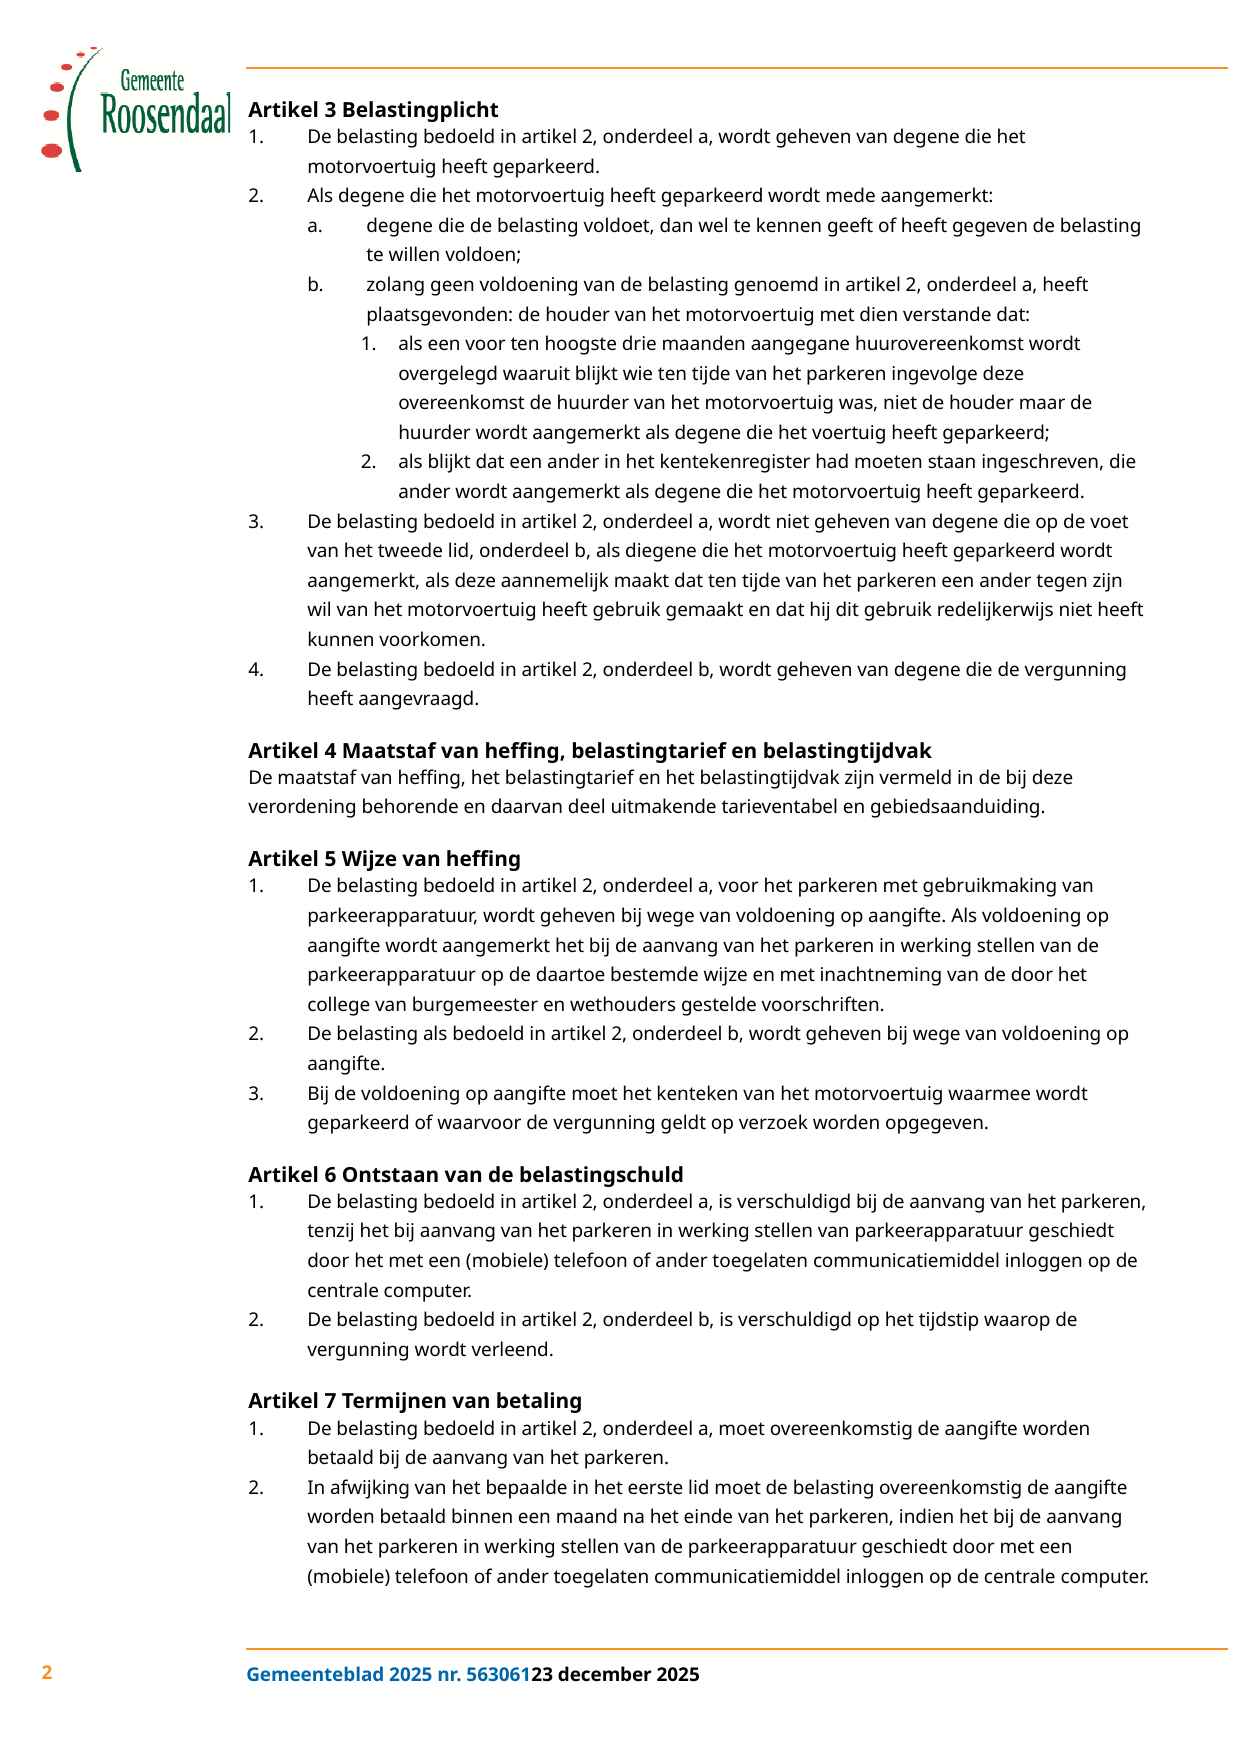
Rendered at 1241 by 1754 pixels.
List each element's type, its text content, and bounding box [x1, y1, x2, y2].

list De belasting bedoeld in artikel 2, onderdeel b, wordt geheven van degene die de vergunning heeft aangevraagd. [248, 656, 1152, 711]
list als een voor ten hoogste drie maanden aangegane huurovereenkomst wordt overgelegd waaruit blijkt wie ten tijde van het parkeren ingevolge deze overeenkomst de huurder van het motorvoertuig was, niet de houder maar de huurder wordt aangemerkt als degene die het voertuig heeft geparkeerd; [361, 330, 1152, 445]
list zolang geen voldoening van de belasting genoemd in artikel 2, onderdeel a, heeft plaatsgevonden: de houder van het motorvoertuig met dien verstande dat: [307, 271, 1152, 326]
list Bij de voldoening op aangifte moet het kenteken van het motorvoertuig waarmee wordt geparkeerd of waarvoor de vergunning geldt op verzoek worden opgegeven. [248, 1080, 1152, 1135]
text De maatstaf van heffing, het belastingtarief en het belastingtijdvak zijn vermeld in de bij deze verordening behorende en daarvan deel uitmakende tarieventabel en gebiedsaanduiding. [248, 764, 1152, 819]
picture [41, 47, 231, 172]
list De belasting als bedoeld in artikel 2, onderdeel b, wordt geheven bij wege van voldoening op aangifte. [248, 1021, 1152, 1076]
text Artikel 3 Belastingplicht [248, 95, 1152, 123]
list De belasting bedoeld in artikel 2, onderdeel b, is verschuldigd op het tijdstip waarop de vergunning wordt verleend. [248, 1306, 1152, 1362]
list degene die de belasting voldoet, dan wel te kennen geeft of heeft gegeven de belasting te willen voldoen; [307, 212, 1152, 267]
list De belasting bedoeld in artikel 2, onderdeel a, wordt niet geheven van degene die op de voet van het tweede lid, onderdeel b, als diegene die het motorvoertuig heeft geparkeerd wordt aangemerkt, als deze aannemelijk maakt dat ten tijde van het parkeren een ander tegen zijn wil van het motorvoertuig heeft gebruik gemaakt en dat hij dit gebruik redelijkerwijs niet heeft kunnen voorkomen. [248, 508, 1152, 652]
list In afwijking van het bepaalde in het eerste lid moet de belasting overeenkomstig de aangifte worden betaald binnen een maand na het einde van het parkeren, indien het bij de aanvang van het parkeren in werking stellen van de parkeerapparatuur geschiedt door met een (mobiele) telefoon of ander toegelaten communicatiemiddel inloggen op de centrale computer. [248, 1474, 1152, 1588]
list Als degene die het motorvoertuig heeft geparkeerd wordt mede aangemerkt: [248, 182, 1152, 208]
list De belasting bedoeld in artikel 2, onderdeel a, moet overeenkomstig de aangifte worden betaald bij de aanvang van het parkeren. [248, 1415, 1152, 1470]
list De belasting bedoeld in artikel 2, onderdeel a, is verschuldigd bij de aanvang van het parkeren, tenzij het bij aanvang van het parkeren in werking stellen van parkeerapparatuur geschiedt door het met een (mobiele) telefoon of ander toegelaten communicatiemiddel inloggen op de centrale computer. [248, 1188, 1152, 1303]
text Artikel 4 Maatstaf van heffing, belastingtarief en belastingtijdvak [248, 736, 1152, 764]
text Artikel 7 Termijnen van betaling [248, 1386, 1152, 1415]
list De belasting bedoeld in artikel 2, onderdeel a, voor het parkeren met gebruikmaking van parkeerapparatuur, wordt geheven bij wege van voldoening op aangifte. Als voldoening op aangifte wordt aangemerkt het bij de aanvang van het parkeren in werking stellen van de parkeerapparatuur op de daartoe bestemde wijze en met inachtneming van de door het college van burgemeester en wethouders gestelde voorschriften. [248, 873, 1152, 1017]
text Artikel 6 Ontstaan van de belastingschuld [248, 1160, 1152, 1188]
list De belasting bedoeld in artikel 2, onderdeel a, wordt geheven van degene die het motorvoertuig heeft geparkeerd. [248, 123, 1152, 178]
list als blijkt dat een ander in het kentekenregister had moeten staan ingeschreven, die ander wordt aangemerkt als degene die het motorvoertuig heeft geparkeerd. [361, 449, 1152, 504]
text Artikel 5 Wijze van heffing [248, 844, 1152, 873]
